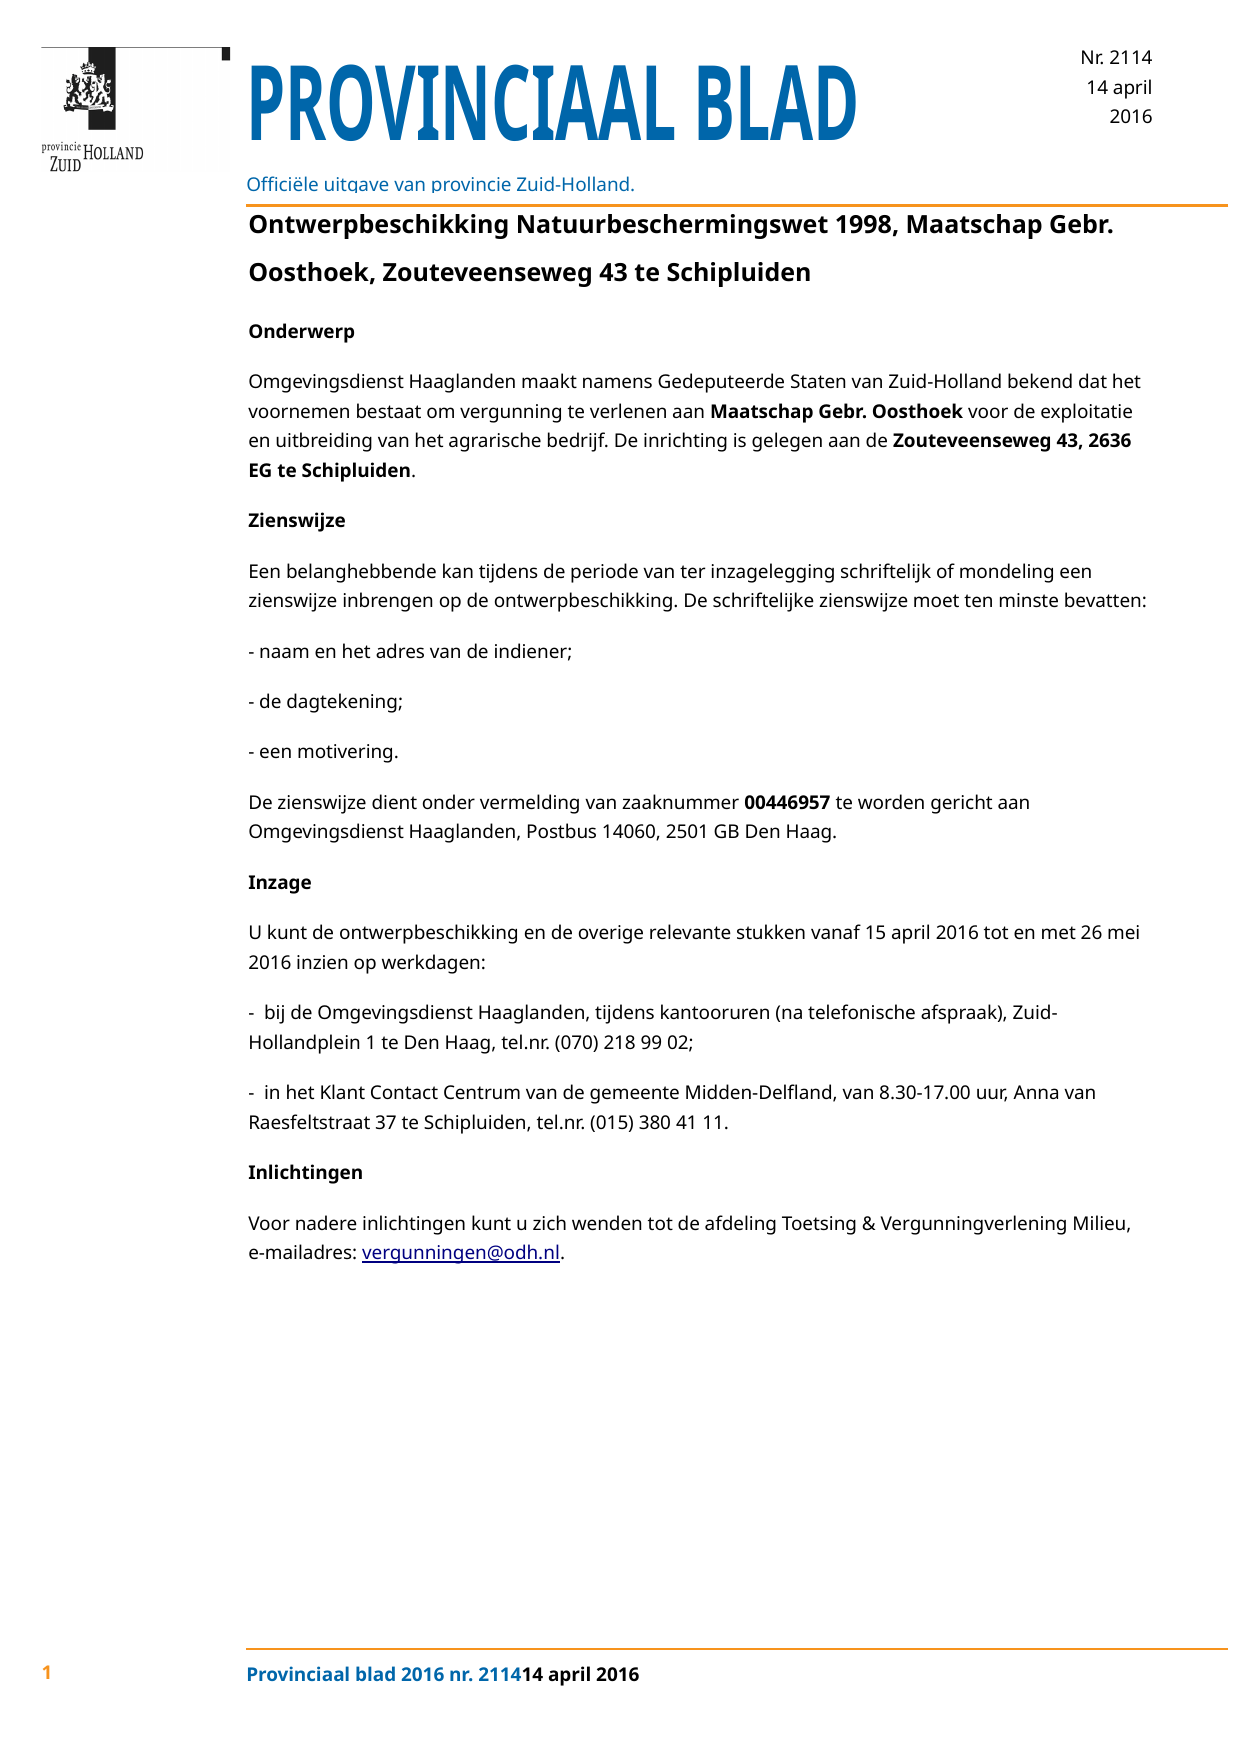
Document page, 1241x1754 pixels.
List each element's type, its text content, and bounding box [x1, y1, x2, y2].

text Zienswijze [248, 507, 1152, 533]
text - bij de Omgevingsdienst Haaglanden, tijdens kantooruren (na telefonische afspraak), Zuid-Hollandplein 1 te Den Haag, tel.nr. (070) 218 99 02; [248, 999, 1152, 1055]
text Inzage [248, 869, 1152, 895]
text - naam en het adres van de indiener; [248, 638, 1152, 664]
text Onderwerp [248, 318, 1152, 344]
text - de dagtekening; [248, 688, 1152, 714]
text - een motivering. [248, 739, 1152, 764]
text - in het Klant Contact Centrum van de gemeente Midden-Delfland, van 8.30-17.00 uur, Anna van Raesfeltstraat 37 te Schipluiden, tel.nr. (015) 380 41 11. [248, 1079, 1152, 1135]
text Een belanghebbende kan tijdens de periode van ter inzagelegging schriftelijk of mondeling een zienswijze inbrengen op de ontwerpbeschikking. De schriftelijke zienswijze moet ten minste bevatten: [248, 558, 1152, 613]
text Omgevingsdienst Haaglanden maakt namens Gedeputeerde Staten van Zuid-Holland bekend dat het voornemen bestaat om vergunning te verlenen aan Maatschap Gebr. Oosthoek voor de exploitatie en uitbreiding van het agrarische bedrijf. De inrichting is gelegen aan de Zouteveenseweg 43, 2636 EG te Schipluiden. [248, 368, 1152, 483]
text Ontwerpbeschikking Natuurbeschermingswet 1998, Maatschap Gebr. Oosthoek, Zouteveenseweg 43 te Schipluiden [248, 207, 1152, 288]
text Inlichtingen [248, 1159, 1152, 1185]
picture [41, 47, 231, 172]
text De zienswijze dient onder vermelding van zaaknummer 00446957 te worden gericht aan Omgevingsdienst Haaglanden, Postbus 14060, 2501 GB Den Haag. [248, 789, 1152, 844]
text U kunt de ontwerpbeschikking en de overige relevante stukken vanaf 15 april 2016 tot en met 26 mei 2016 inzien op werkdagen: [248, 919, 1152, 975]
text Voor nadere inlichtingen kunt u zich wenden tot de afdeling Toetsing & Vergunningverlening Milieu, e-mailadres: vergunningen@odh.nl. [248, 1210, 1152, 1265]
